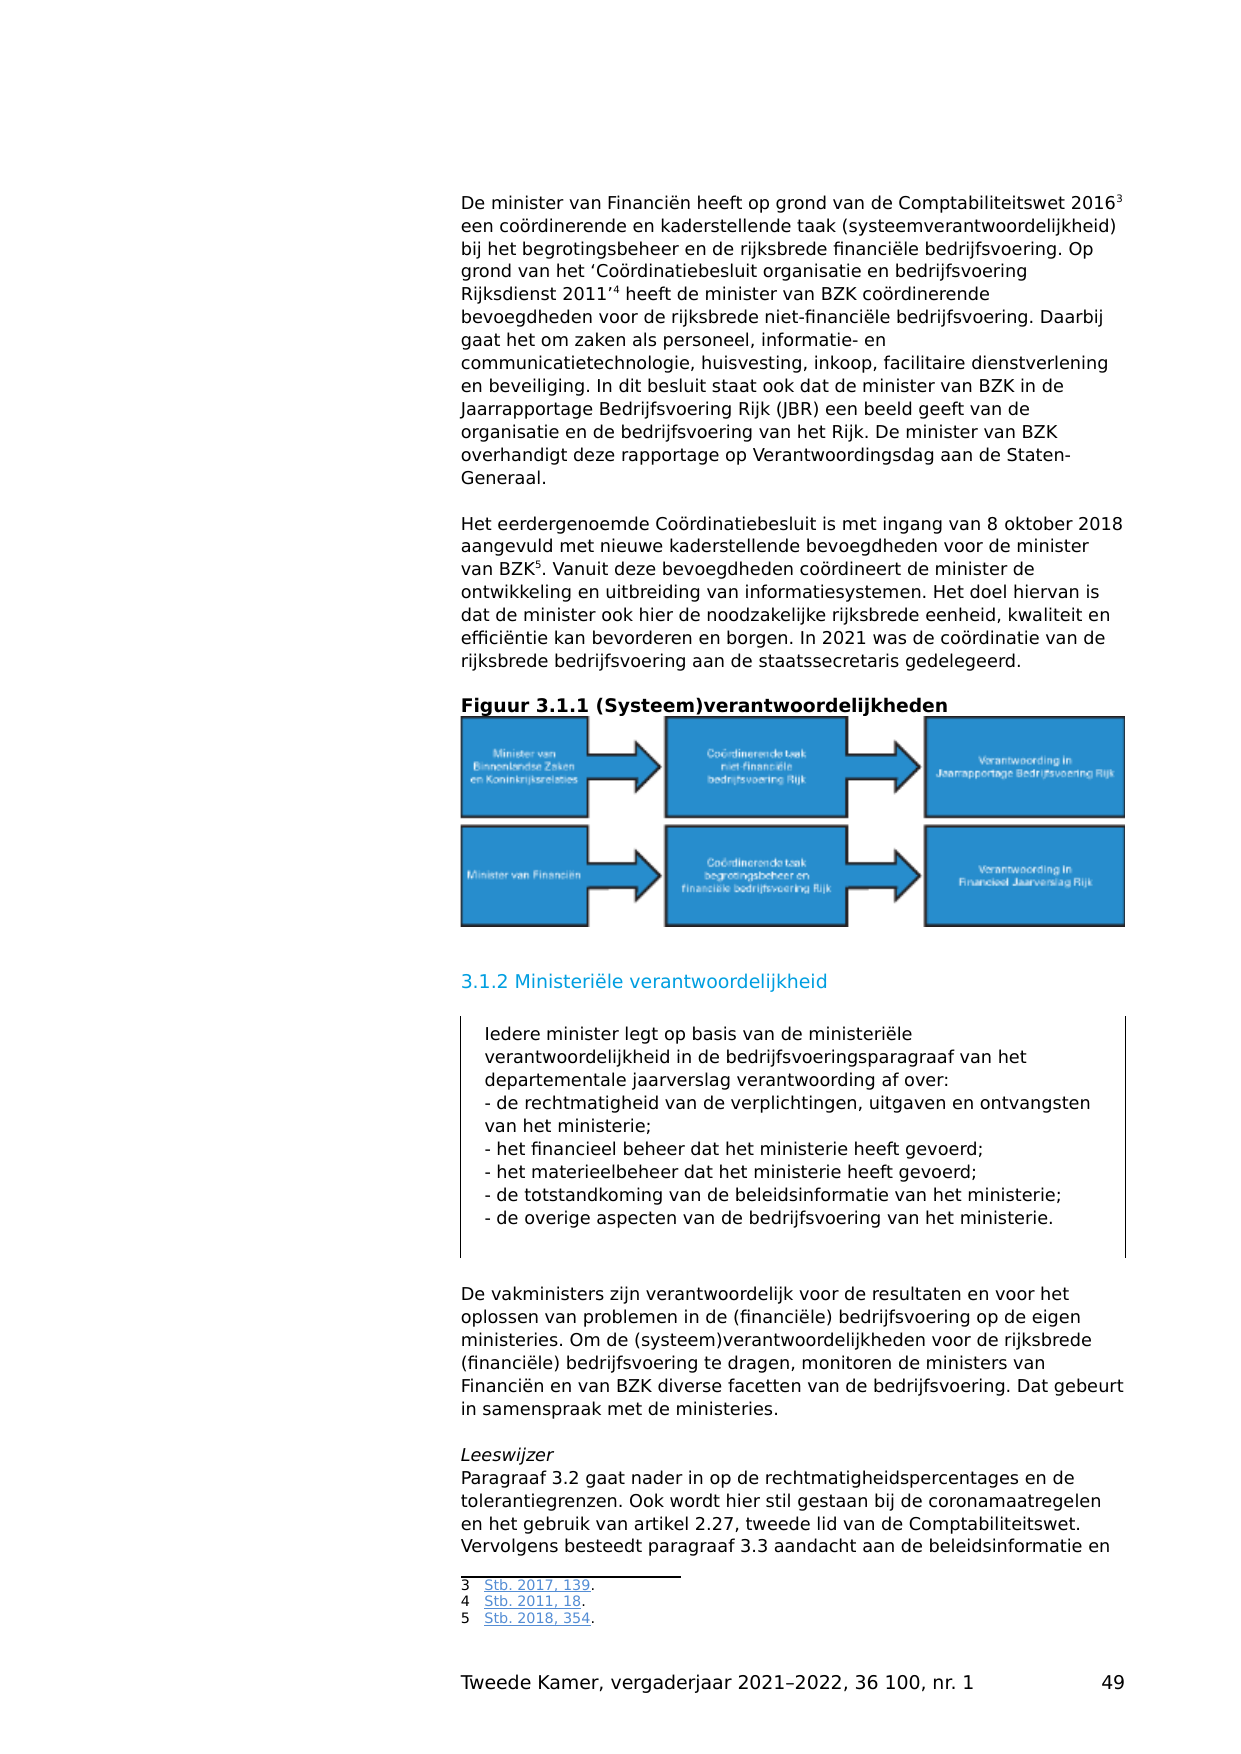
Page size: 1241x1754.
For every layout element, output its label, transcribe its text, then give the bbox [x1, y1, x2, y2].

table_header Iedere minister legt op basis van de ministeriële verantwoordelijkheid in de bedrijfsvoeringsparagraaf van het departementale jaarverslag verantwoording af over: - de rechtmatigheid van de verplichtingen, uitgaven en ontvangsten van het ministerie; - het financieel beheer dat het ministerie heeft gevoerd; - het materieelbeheer dat het ministerie heeft gevoerd; - de totstandkoming van de beleidsinformatie van het ministerie; - de overige aspecten van de bedrijfsvoering van het ministerie. [461, 1016, 1125, 1257]
text __Stb. 2018, 354. [461, 1610, 1125, 1627]
text __Stb. 2017, 139. [461, 1577, 1125, 1593]
text De minister van Financiën heeft op grond van de Comptabiliteitswet 2016 een coördinerende en kaderstellende taak (systeemverantwoordelijkheid) bij het begrotingsbeheer en de rijksbrede financiële bedrijfsvoering. Op grond van het ‘Coördinatiebesluit organisatie en bedrijfsvoering Rijksdienst 2011’ heeft de minister van BZK coördinerende bevoegdheden voor de rijksbrede niet-financiële bedrijfsvoering. Daarbij gaat het om zaken als personeel, informatie- en communicatietechnologie, huisvesting, inkoop, facilitaire dienstverlening en beveiliging. In dit besluit staat ook dat de minister van BZK in de Jaarrapportage Bedrijfsvoering Rijk (JBR) een beeld geeft van de organisatie en de bedrijfsvoering van het Rijk. De minister van BZK overhandigt deze rapportage op Verantwoordingsdag aan de Staten-Generaal. [461, 191, 1125, 489]
text Leeswijzer Paragraaf 3.2 gaat nader in op de rechtmatigheidspercentages en de tolerantiegrenzen. Ook wordt hier stil gestaan bij de coronamaatregelen en het gebruik van artikel 2.27, tweede lid van de Comptabiliteitswet. Vervolgens besteedt paragraaf 3.3 aandacht aan de beleidsinformatie en [461, 1443, 1125, 1557]
title 3.1.2 Ministeriële verantwoordelijkheid [461, 971, 1125, 993]
text __Stb. 2011, 18. [461, 1593, 1125, 1610]
title Figuur 3.1.1 (Systeem)verantwoordelijkheden [461, 695, 1125, 716]
text De vakministers zijn verantwoordelijk voor de resultaten en voor het oplossen van problemen in de (financiële) bedrijfsvoering op de eigen ministeries. Om de (systeem)verantwoordelijkheden voor de rijksbrede (financiële) bedrijfsvoering te dragen, monitoren de ministers van Financiën en van BZK diverse facetten van de bedrijfsvoering. Dat gebeurt in samenspraak met de ministeries. [461, 1282, 1125, 1420]
text Het eerdergenoemde Coördinatiebesluit is met ingang van 8 oktober 2018 aangevuld met nieuwe kaderstellende bevoegdheden voor de minister van BZK. Vanuit deze bevoegdheden coördineert de minister de ontwikkeling en uitbreiding van informatiesystemen. Het doel hiervan is dat de minister ook hier de noodzakelijke rijksbrede eenheid, kwaliteit en efficiëntie kan bevorderen en borgen. In 2021 was de coördinatie van de rijksbrede bedrijfsvoering aan de staatssecretaris gedelegeerd. [461, 512, 1125, 672]
